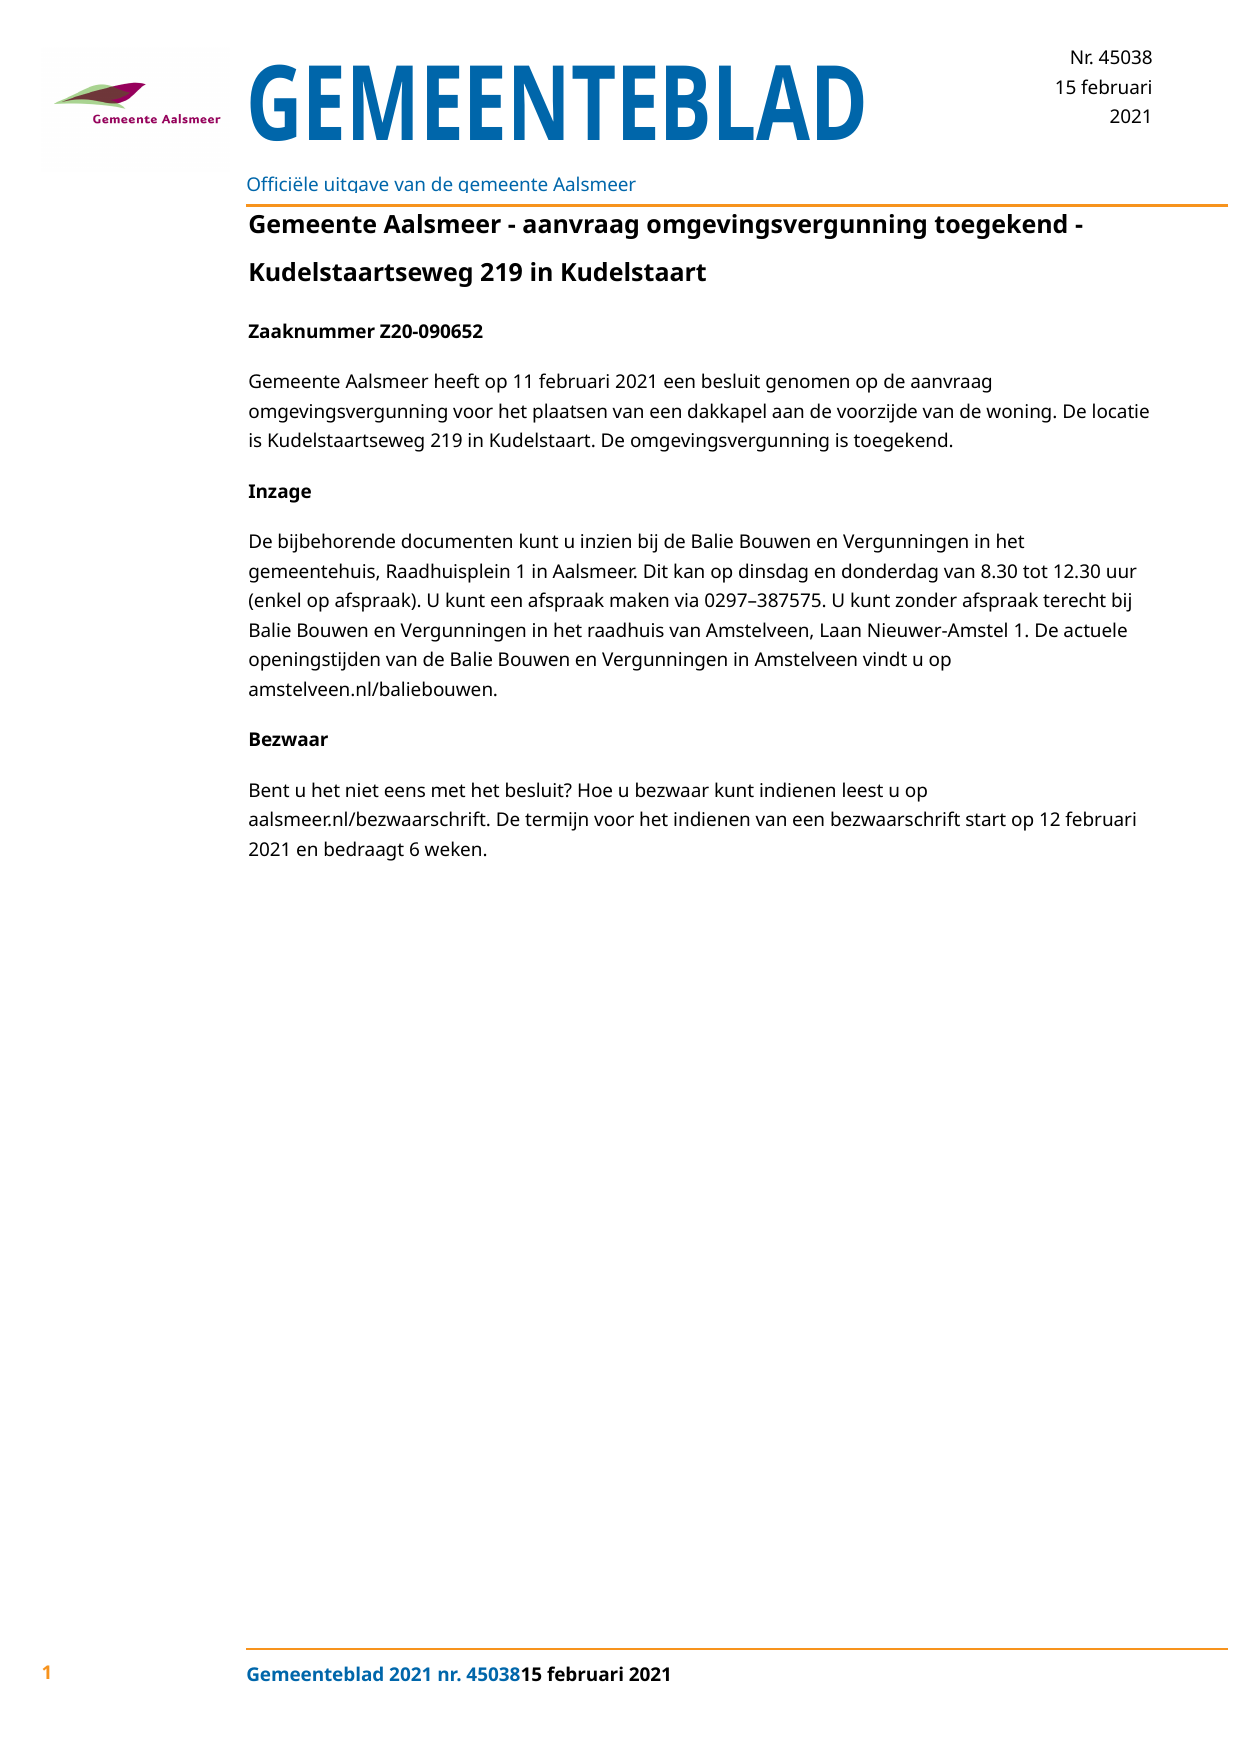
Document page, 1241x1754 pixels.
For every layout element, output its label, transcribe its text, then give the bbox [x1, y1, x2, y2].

text Gemeente Aalsmeer - aanvraag omgevingsvergunning toegekend - Kudelstaartseweg 219 in Kudelstaart [248, 207, 1152, 288]
picture [41, 47, 231, 172]
text Gemeente Aalsmeer heeft op 11 februari 2021 een besluit genomen op de aanvraag omgevingsvergunning voor het plaatsen van een dakkapel aan de voorzijde van de woning. De locatie is Kudelstaartseweg 219 in Kudelstaart. De omgevingsvergunning is toegekend. [248, 368, 1152, 453]
text Inzage [248, 478, 1152, 504]
text De bijbehorende documenten kunt u inzien bij de Balie Bouwen en Vergunningen in het gemeentehuis, Raadhuisplein 1 in Aalsmeer. Dit kan op dinsdag en donderdag van 8.30 tot 12.30 uur (enkel op afspraak). U kunt een afspraak maken via 0297–387575. U kunt zonder afspraak terecht bij Balie Bouwen en Vergunningen in het raadhuis van Amstelveen, Laan Nieuwer-Amstel 1. De actuele openingstijden van de Balie Bouwen en Vergunningen in Amstelveen vindt u op amstelveen.nl/baliebouwen. [248, 528, 1152, 702]
text Bezwaar [248, 727, 1152, 752]
text Bent u het niet eens met het besluit? Hoe u bezwaar kunt indienen leest u op aalsmeer.nl/bezwaarschrift. De termijn voor het indienen van een bezwaarschrift start op 12 februari 2021 en bedraagt 6 weken. [248, 777, 1152, 862]
text Zaaknummer Z20-090652 [248, 318, 1152, 344]
